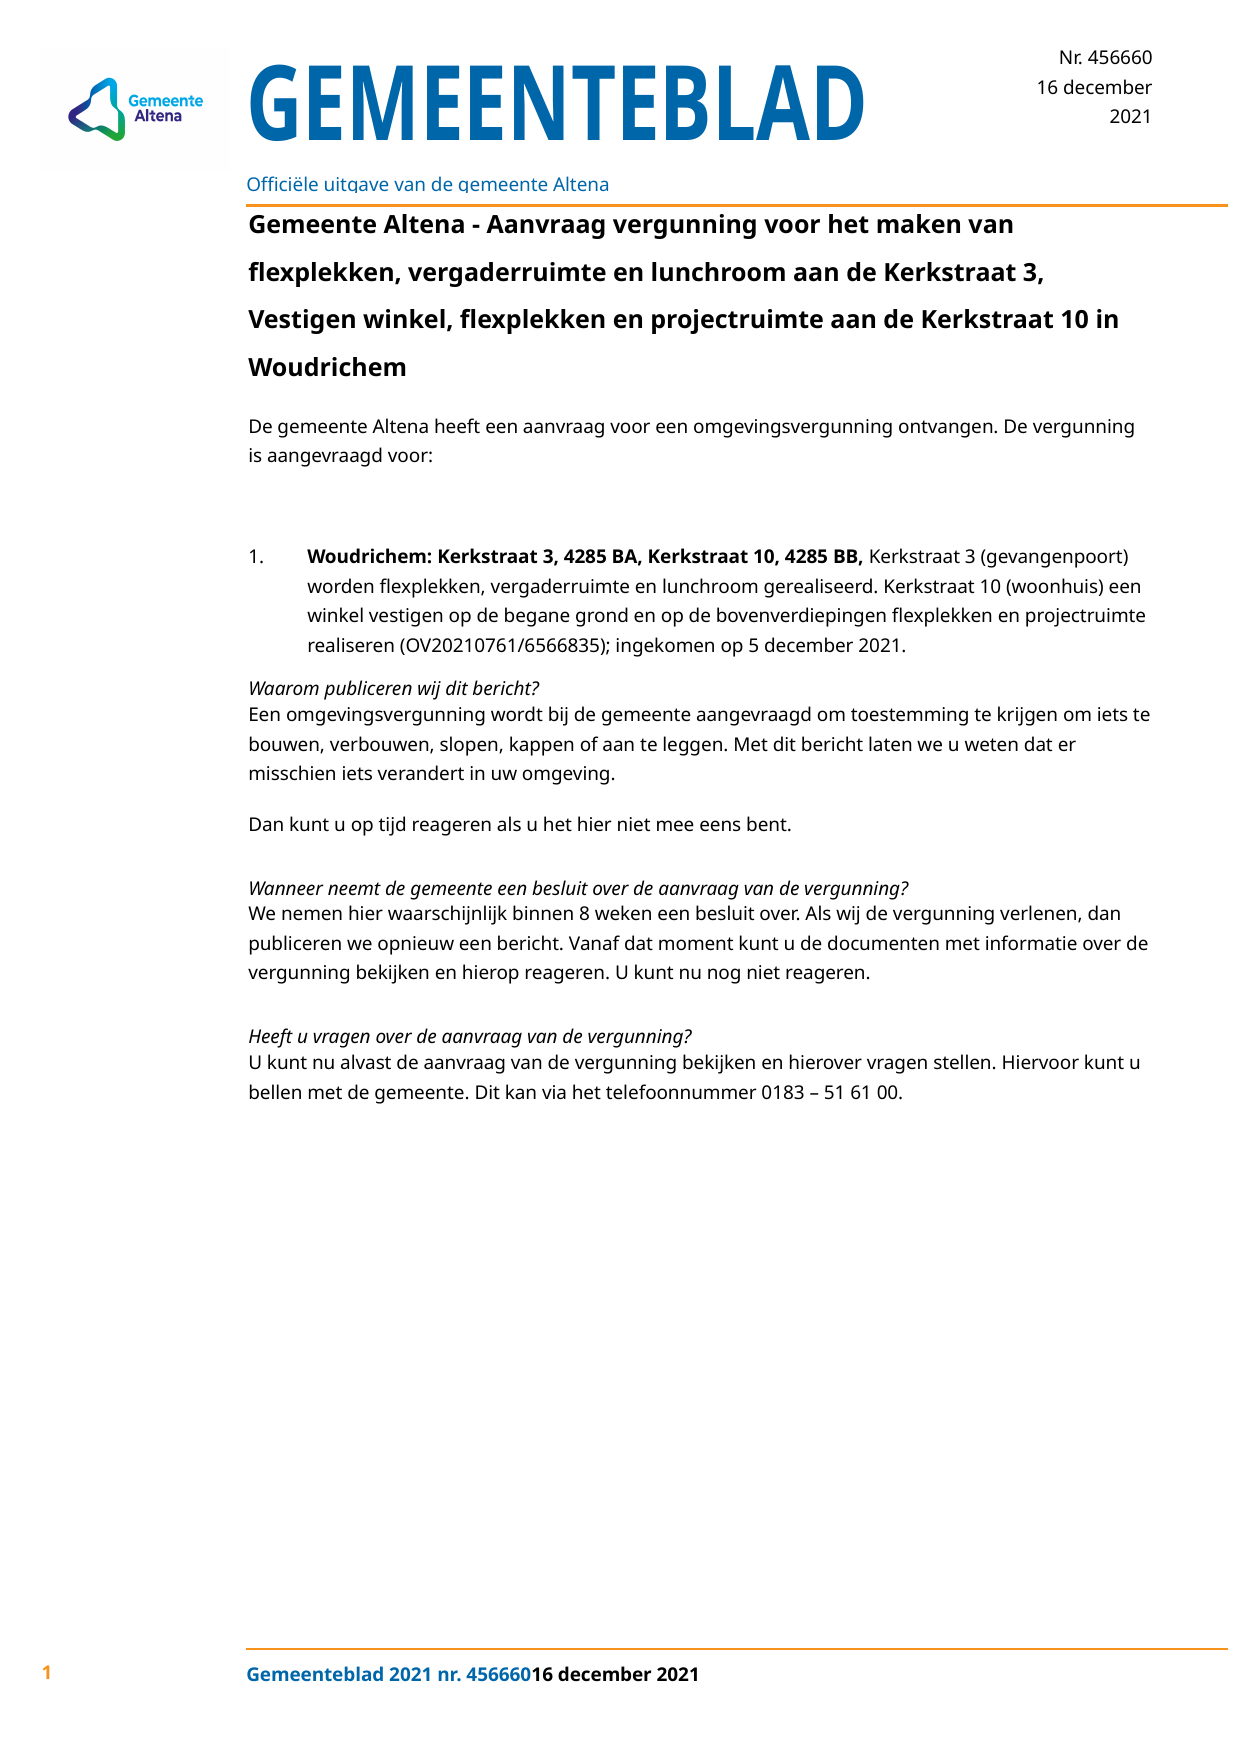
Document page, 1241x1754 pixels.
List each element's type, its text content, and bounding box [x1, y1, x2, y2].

text De gemeente Altena heeft een aanvraag voor een omgevingsvergunning ontvangen. De vergunning is aangevraagd voor: [248, 413, 1152, 468]
text Waarom publiceren wij dit bericht? [248, 675, 1152, 701]
text Een omgevingsvergunning wordt bij de gemeente aangevraagd om toestemming te krijgen om iets te bouwen, verbouwen, slopen, kappen of aan te leggen. Met dit bericht laten we u weten dat er misschien iets verandert in uw omgeving. [248, 701, 1152, 786]
text Heeft u vragen over de aanvraag van de vergunning? [248, 1023, 1152, 1049]
text Gemeente Altena - Aanvraag vergunning voor het maken van flexplekken, vergaderruimte en lunchroom aan de Kerkstraat 3, Vestigen winkel, flexplekken en projectruimte aan de Kerkstraat 10 in Woudrichem [248, 207, 1152, 384]
picture [41, 47, 231, 172]
text U kunt nu alvast de aanvraag van de vergunning bekijken en hierover vragen stellen. Hiervoor kunt u bellen met de gemeente. Dit kan via het telefoonnummer 0183 – 51 61 00. [248, 1049, 1152, 1104]
text We nemen hier waarschijnlijk binnen 8 weken een besluit over. Als wij de vergunning verlenen, dan publiceren we opnieuw een bericht. Vanaf dat moment kunt u de documenten met informatie over de vergunning bekijken en hierop reageren. U kunt nu nog niet reageren. [248, 900, 1152, 985]
text Wanneer neemt de gemeente een besluit over de aanvraag van de vergunning? [248, 875, 1152, 900]
list Woudrichem: Kerkstraat 3, 4285 BA, Kerkstraat 10, 4285 BB, Kerkstraat 3 (gevangenpoort) worden flexplekken, vergaderruimte en lunchroom gerealiseerd. Kerkstraat 10 (woonhuis) een winkel vestigen op de begane grond en op de bovenverdiepingen flexplekken en projectruimte realiseren (OV20210761/6566835); ingekomen op 5 december 2021. [248, 543, 1152, 658]
text Dan kunt u op tijd reageren als u het hier niet mee eens bent. [248, 811, 1152, 836]
